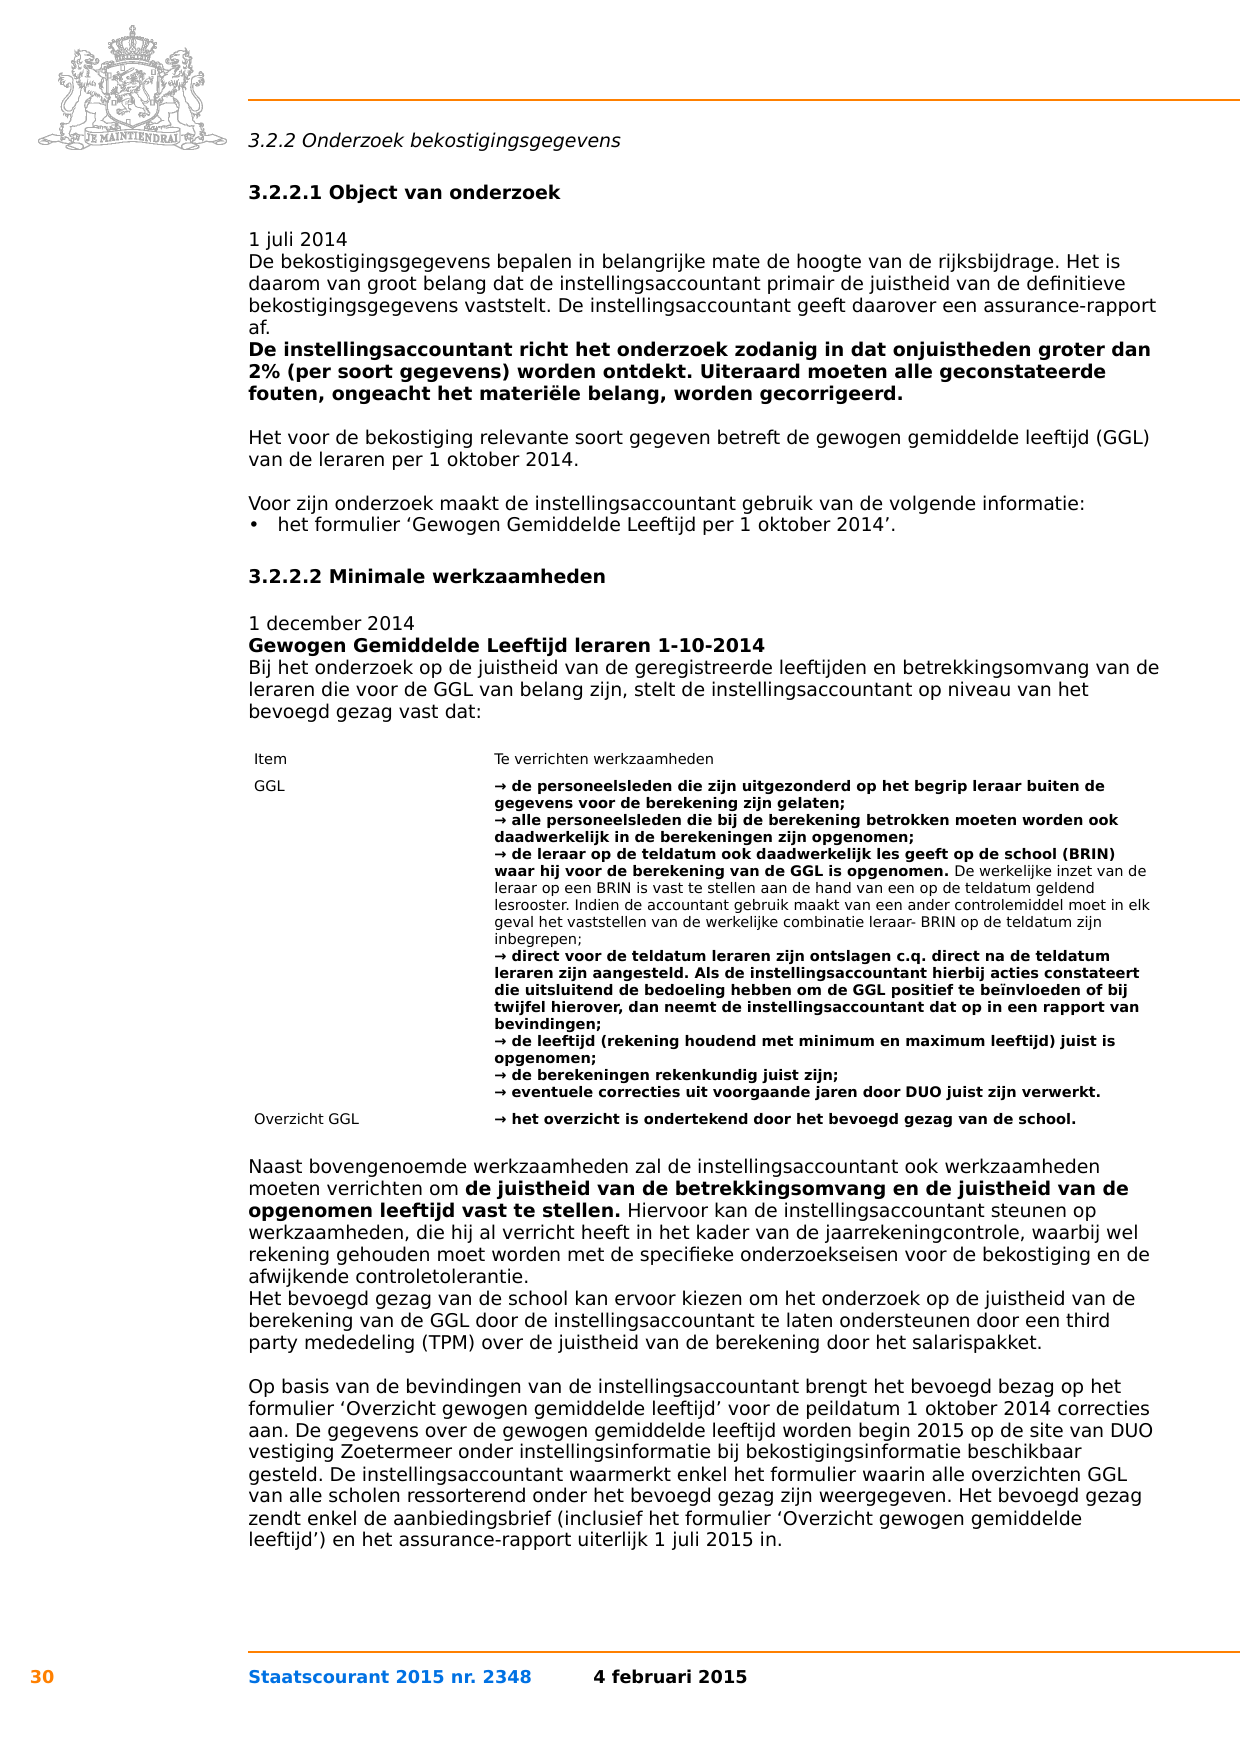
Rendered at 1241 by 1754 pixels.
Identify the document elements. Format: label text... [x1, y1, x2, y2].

text Bij het onderzoek op de juistheid van de geregistreerde leeftijden en betrekkingsomvang van de leraren die voor de GGL van belang zijn, stelt de instellingsaccountant op niveau van het bevoegd gezag vast dat: [248, 657, 1163, 723]
table_header Item [249, 746, 488, 772]
table_cell → het overzicht is ondertekend door het bevoegd gezag van de school. [489, 1107, 1163, 1133]
text Het voor de bekostiging relevante soort gegeven betreft de gewogen gemiddelde leeftijd (GGL) van de leraren per 1 oktober 2014. [248, 427, 1163, 471]
text Op basis van de bevindingen van de instellingsaccountant brengt het bevoegd bezag op het formulier ‘Overzicht gewogen gemiddelde leeftijd’ voor de peildatum 1 oktober 2014 correcties aan. De gegevens over de gewogen gemiddelde leeftijd worden begin 2015 op de site van DUO vestiging Zoetermeer onder instellingsinformatie bij bekostigingsinformatie beschikbaar gesteld. De instellingsaccountant waarmerkt enkel het formulier waarin alle overzichten GGL van alle scholen ressorterend onder het bevoegd gezag zijn weergegeven. Het bevoegd gezag zendt enkel de aanbiedingsbrief (inclusief het formulier ‘Overzicht gewogen gemiddelde leeftijd’) en het assurance-rapport uiterlijk 1 juli 2015 in. [248, 1376, 1163, 1551]
subtitle 3.2.2.2 Minimale werkzaamheden [248, 566, 1163, 588]
subtitle 3.2.2 Onderzoek bekostigingsgegevens [248, 130, 1163, 152]
text Naast bovengenoemde werkzaamheden zal de instellingsaccountant ook werkzaamheden moeten verrichten om de juistheid van de betrekkingsomvang en de juistheid van de opgenomen leeftijd vast te stellen. Hiervoor kan de instellingsaccountant steunen op werkzaamheden, die hij al verricht heeft in het kader van de jaarrekeningcontrole, waarbij wel rekening gehouden moet worden met de specifieke onderzoekseisen voor de bekostiging en de afwijkende controletolerantie. [248, 1156, 1163, 1288]
text • het formulier ‘Gewogen Gemiddelde Leeftijd per 1 oktober 2014’. [248, 514, 1163, 536]
text De bekostigingsgegevens bepalen in belangrijke mate de hoogte van de rijksbijdrage. Het is daarom van groot belang dat de instellingsaccountant primair de juistheid van de definitieve bekostigingsgegevens vaststelt. De instellingsaccountant geeft daarover een assurance-rapport af. [248, 251, 1163, 339]
text Het bevoegd gezag van de school kan ervoor kiezen om het onderzoek op de juistheid van de berekening van de GGL door de instellingsaccountant te laten ondersteunen door een third party mededeling (TPM) over de juistheid van de berekening door het salarispakket. [248, 1288, 1163, 1354]
table_cell → de personeelsleden die zijn uitgezonderd op het begrip leraar buiten de gegevens voor de berekening zijn gelaten; → alle personeelsleden die bij de berekening betrokken moeten worden ook daadwerkelijk in de berekeningen zijn opgenomen; → de leraar op de teldatum ook daadwerkelijk les geeft op de school (BRIN) waar hij voor de berekening van de GGL is opgenomen. De werkelijke inzet van de leraar op een BRIN is vast te stellen aan de hand van een op de teldatum geldend lesrooster. Indien de accountant gebruik maakt van een ander controlemiddel moet in elk geval het vaststellen van de werkelijke combinatie leraar- BRIN op de teldatum zijn inbegrepen; → direct voor de teldatum leraren zijn ontslagen c.q. direct na de teldatum leraren zijn aangesteld. Als de instellingsaccountant hierbij acties constateert die uitsluitend de bedoeling hebben om de GGL positief te beïnvloeden of bij twijfel hierover, dan neemt de instellingsaccountant dat op in een rapport van bevindingen; → de leeftijd (rekening houdend met minimum en maximum leeftijd) juist is opgenomen; → de berekeningen rekenkundig juist zijn; → eventuele correcties uit voorgaande jaren door DUO juist zijn verwerkt. [489, 774, 1163, 1106]
text Gewogen Gemiddelde Leeftijd leraren 1-10-2014 [248, 635, 1163, 657]
text 1 december 2014 [248, 613, 1163, 635]
picture [38, 25, 227, 150]
table_cell GGL [249, 774, 488, 1106]
subtitle 3.2.2.1 Object van onderzoek [248, 182, 1163, 204]
table_cell Overzicht GGL [249, 1107, 488, 1133]
table_header Te verrichten werkzaamheden [489, 746, 1163, 772]
text Voor zijn onderzoek maakt de instellingsaccountant gebruik van de volgende informatie: [248, 492, 1163, 514]
text 1 juli 2014 [248, 229, 1163, 251]
text De instellingsaccountant richt het onderzoek zodanig in dat onjuistheden groter dan 2% (per soort gegevens) worden ontdekt. Uiteraard moeten alle geconstateerde fouten, ongeacht het materiële belang, worden gecorrigeerd. [248, 339, 1163, 405]
